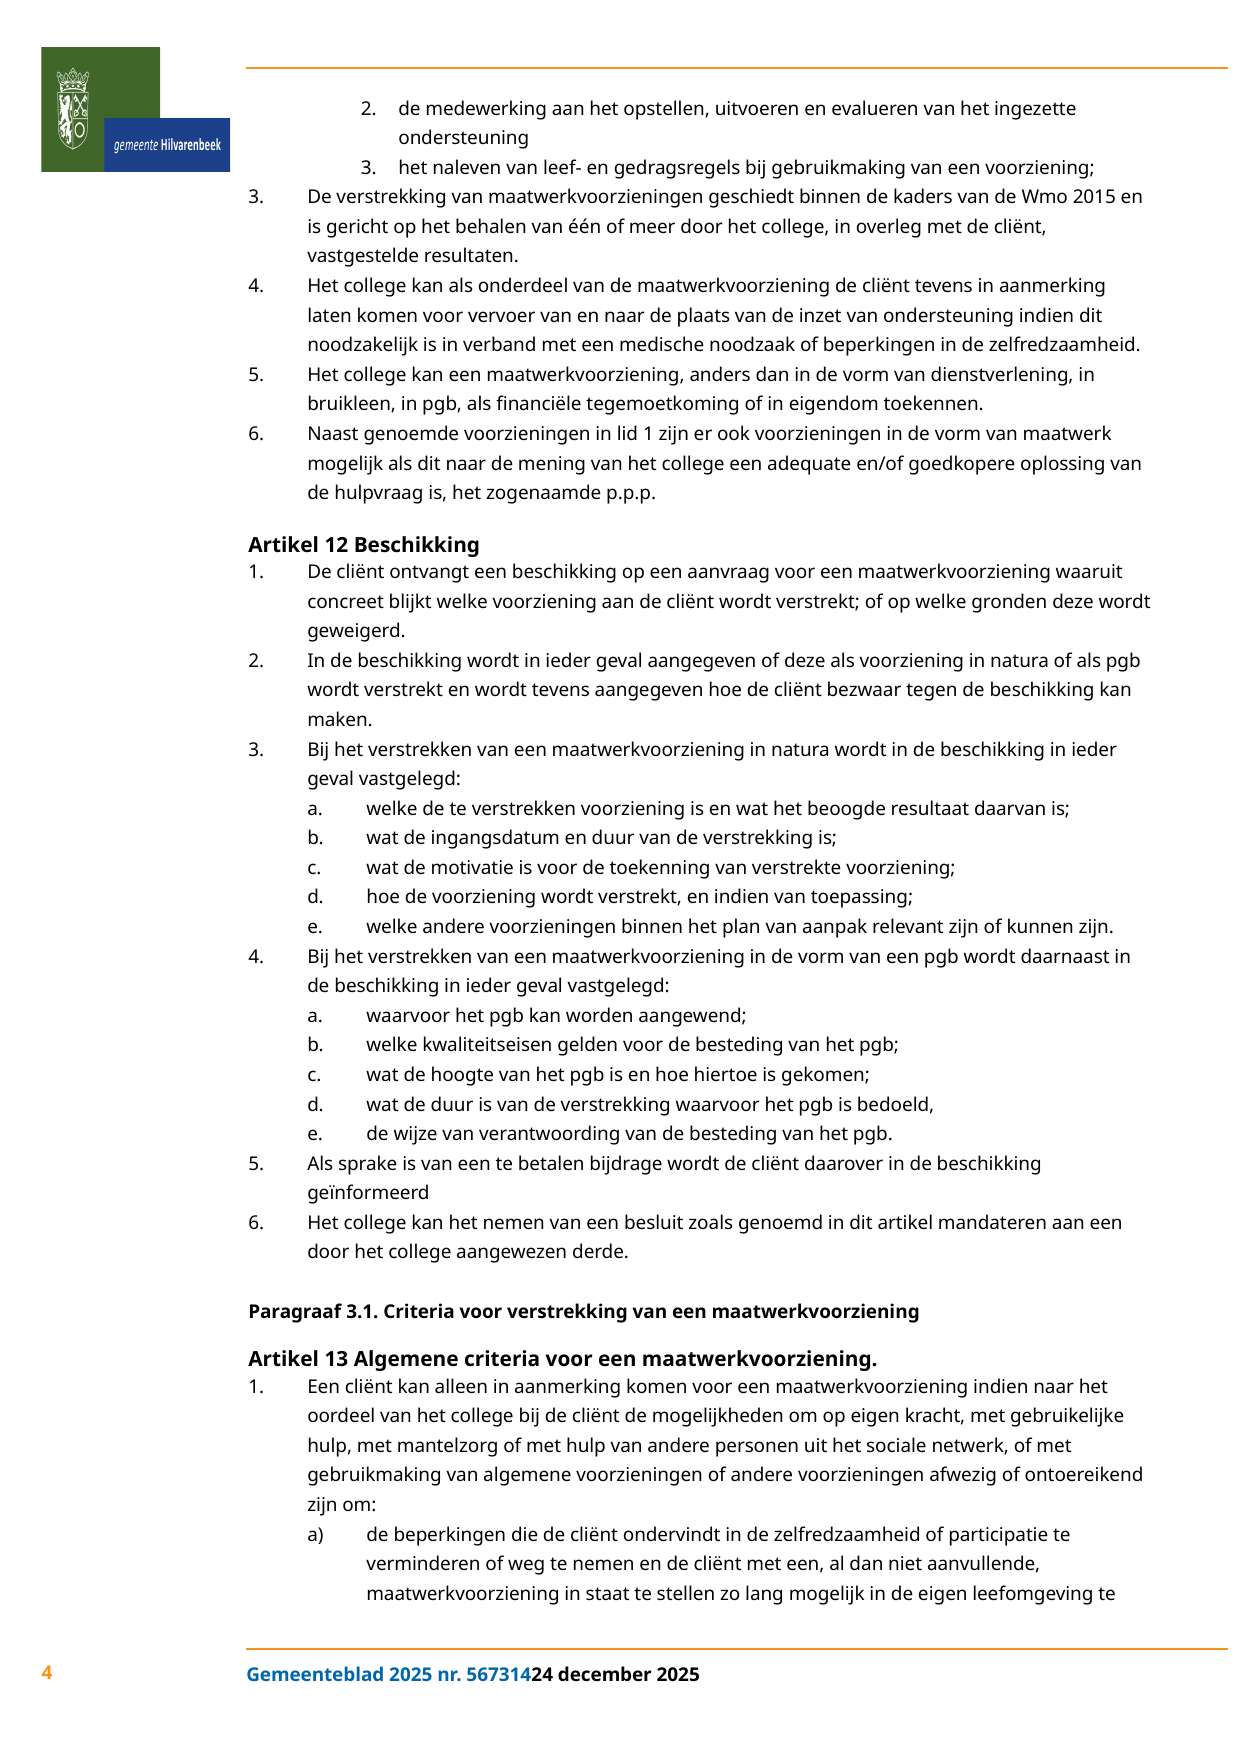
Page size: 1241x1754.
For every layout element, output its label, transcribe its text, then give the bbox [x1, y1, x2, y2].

list wat de hoogte van het pgb is en hoe hiertoe is gekomen; [307, 1061, 1152, 1087]
list wat de duur is van de verstrekking waarvoor het pgb is bedoeld, [307, 1091, 1152, 1116]
list waarvoor het pgb kan worden aangewend; [307, 1002, 1152, 1028]
list Bij het verstrekken van een maatwerkvoorziening in natura wordt in de beschikking in ieder geval vastgelegd: [248, 736, 1152, 791]
list Een cliënt kan alleen in aanmerking komen voor een maatwerkvoorziening indien naar het oordeel van het college bij de cliënt de mogelijkheden om op eigen kracht, met gebruikelijke hulp, met mantelzorg of met hulp van andere personen uit het sociale netwerk, of met gebruikmaking van algemene voorzieningen of andere voorzieningen afwezig of ontoereikend zijn om: [248, 1373, 1152, 1517]
list De cliënt ontvangt een beschikking op een aanvraag voor een maatwerkvoorziening waaruit concreet blijkt welke voorziening aan de cliënt wordt verstrekt; of op welke gronden deze wordt geweigerd. [248, 558, 1152, 643]
list hoe de voorziening wordt verstrekt, en indien van toepassing; [307, 884, 1152, 909]
list De verstrekking van maatwerkvoorzieningen geschiedt binnen de kaders van de Wmo 2015 en is gericht op het behalen van één of meer door het college, in overleg met de cliënt, vastgestelde resultaten. [248, 183, 1152, 268]
list wat de ingangsdatum en duur van de verstrekking is; [307, 824, 1152, 850]
list Het college kan als onderdeel van de maatwerkvoorziening de cliënt tevens in aanmerking laten komen voor vervoer van en naar de plaats van de inzet van ondersteuning indien dit noodzakelijk is in verband met een medische noodzaak of beperkingen in de zelfredzaamheid. [248, 272, 1152, 357]
list Bij het verstrekken van een maatwerkvoorziening in de vorm van een pgb wordt daarnaast in de beschikking in ieder geval vastgelegd: [248, 943, 1152, 998]
list welke de te verstrekken voorziening is en wat het beoogde resultaat daarvan is; [307, 795, 1152, 821]
list de beperkingen die de cliënt ondervindt in de zelfredzaamheid of participatie te verminderen of weg te nemen en de cliënt met een, al dan niet aanvullende, maatwerkvoorziening in staat te stellen zo lang mogelijk in de eigen leefomgeving te [307, 1521, 1152, 1606]
list Het college kan een maatwerkvoorziening, anders dan in de vorm van dienstverlening, in bruikleen, in pgb, als financiële tegemoetkoming of in eigendom toekennen. [248, 361, 1152, 416]
list wat de motivatie is voor de toekenning van verstrekte voorziening; [307, 854, 1152, 880]
list Als sprake is van een te betalen bijdrage wordt de cliënt daarover in de beschikking geïnformeerd [248, 1150, 1152, 1205]
list In de beschikking wordt in ieder geval aangegeven of deze als voorziening in natura of als pgb wordt verstrekt en wordt tevens aangegeven hoe de cliënt bezwaar tegen de beschikking kan maken. [248, 647, 1152, 732]
list Het college kan het nemen van een besluit zoals genoemd in dit artikel mandateren aan een door het college aangewezen derde. [248, 1209, 1152, 1264]
list Naast genoemde voorzieningen in lid 1 zijn er ook voorzieningen in de vorm van maatwerk mogelijk als dit naar de mening van het college een adequate en/of goedkopere oplossing van de hulpvraag is, het zogenaamde p.p.p. [248, 420, 1152, 505]
text Artikel 12 Beschikking [248, 530, 1152, 558]
list de wijze van verantwoording van de besteding van het pgb. [307, 1120, 1152, 1146]
text Paragraaf 3.1. Criteria voor verstrekking van een maatwerkvoorziening [248, 1298, 1152, 1323]
list de medewerking aan het opstellen, uitvoeren en evalueren van het ingezette ondersteuning [361, 95, 1152, 150]
list het naleven van leef- en gedragsregels bij gebruikmaking van een voorziening; [361, 154, 1152, 180]
list welke kwaliteitseisen gelden voor de besteding van het pgb; [307, 1032, 1152, 1057]
picture [41, 47, 231, 172]
text Artikel 13 Algemene criteria voor een maatwerkvoorziening. [248, 1344, 1152, 1373]
list welke andere voorzieningen binnen het plan van aanpak relevant zijn of kunnen zijn. [307, 913, 1152, 939]
